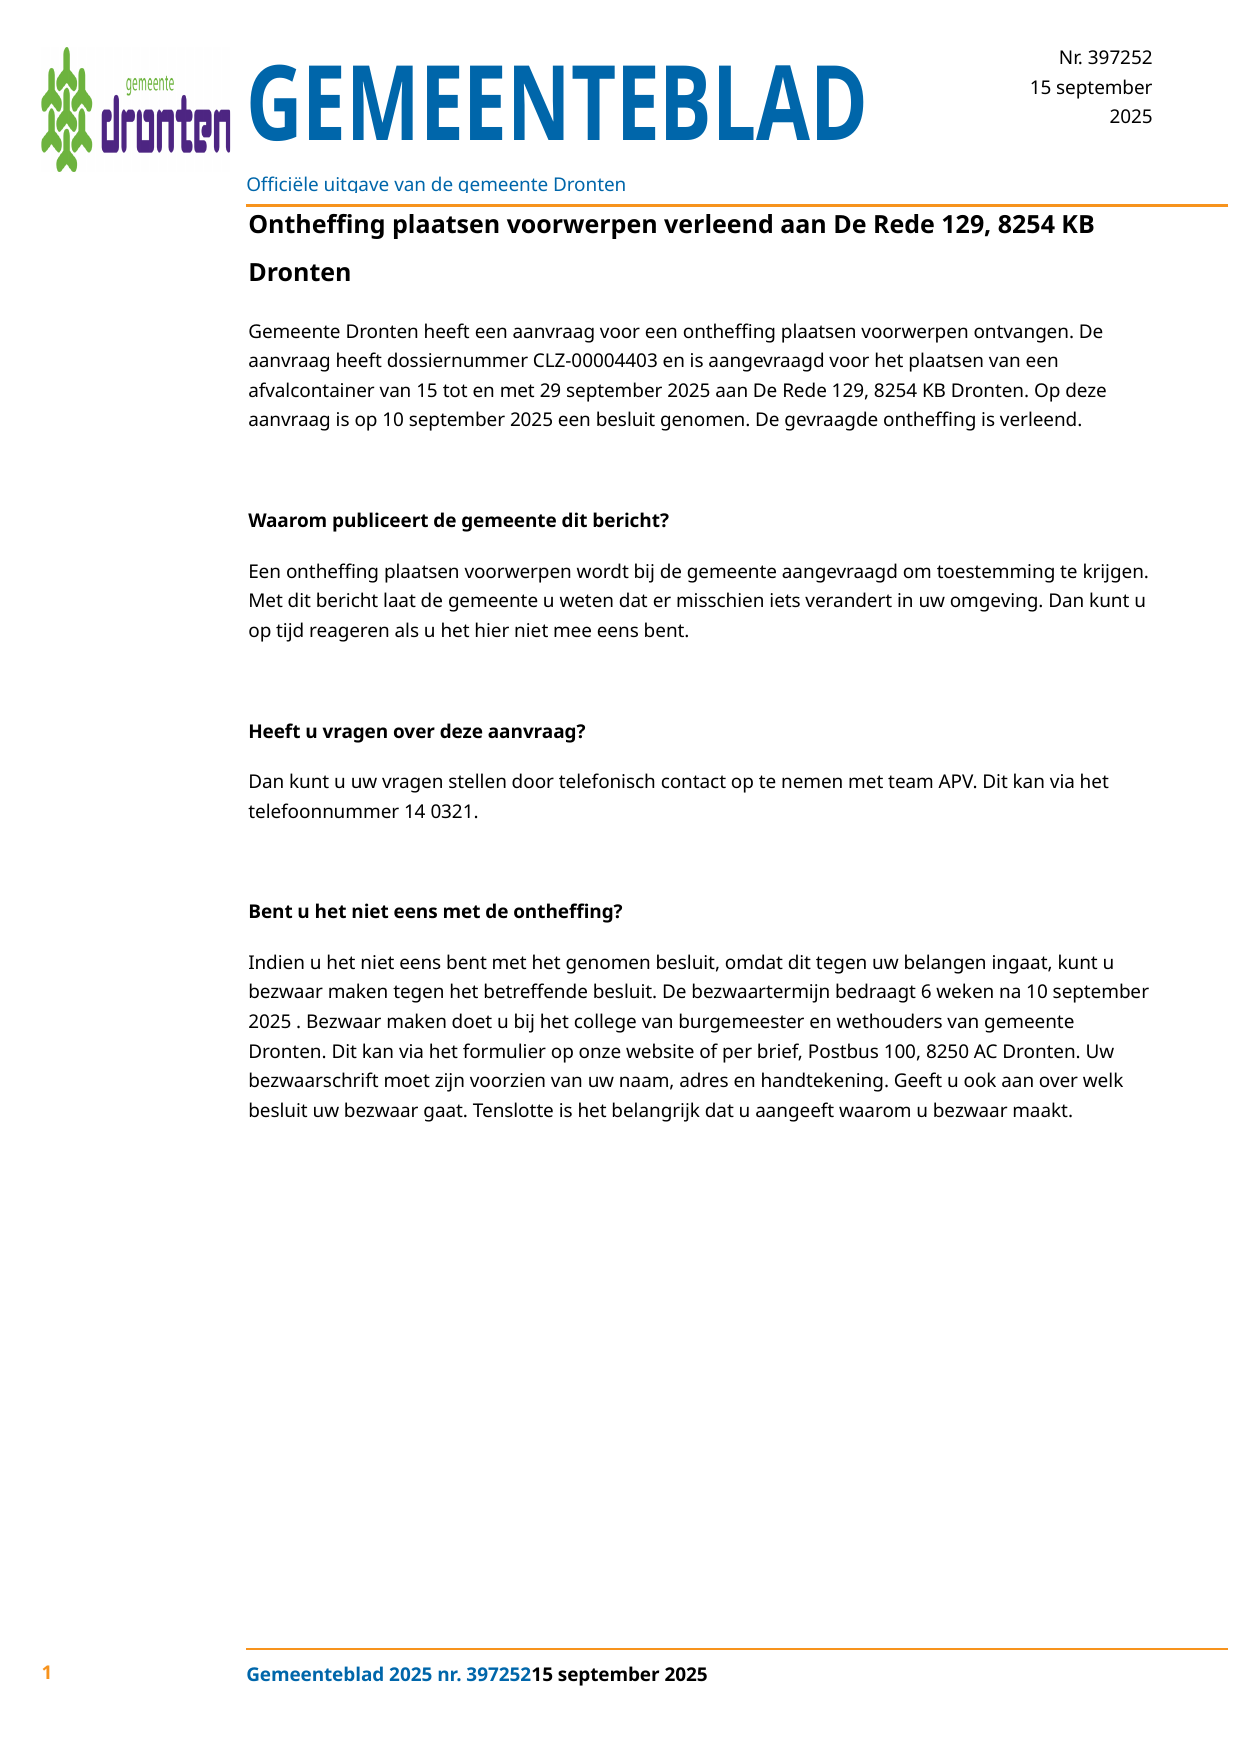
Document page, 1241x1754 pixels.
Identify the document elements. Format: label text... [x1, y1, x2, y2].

text Indien u het niet eens bent met het genomen besluit, omdat dit tegen uw belangen ingaat, kunt u bezwaar maken tegen het betreffende besluit. De bezwaartermijn bedraagt 6 weken na 10 september 2025 . Bezwaar maken doet u bij het college van burgemeester en wethouders van gemeente Dronten. Dit kan via het formulier op onze website of per brief, Postbus 100, 8250 AC Dronten. Uw bezwaarschrift moet zijn voorzien van uw naam, adres en handtekening. Geeft u ook aan over welk besluit uw bezwaar gaat. Tenslotte is het belangrijk dat u aangeeft waarom u bezwaar maakt. [248, 949, 1152, 1123]
text Ontheffing plaatsen voorwerpen verleend aan De Rede 129, 8254 KB Dronten [248, 207, 1152, 288]
text Bent u het niet eens met de ontheffing? [248, 899, 1152, 924]
text Heeft u vragen over deze aanvraag? [248, 718, 1152, 744]
text Waarom publiceert de gemeente dit bericht? [248, 507, 1152, 533]
picture [41, 47, 231, 172]
text Gemeente Dronten heeft een aanvraag voor een ontheffing plaatsen voorwerpen ontvangen. De aanvraag heeft dossiernummer CLZ-00004403 en is aangevraagd voor het plaatsen van een afvalcontainer van 15 tot en met 29 september 2025 aan De Rede 129, 8254 KB Dronten. Op deze aanvraag is op 10 september 2025 een besluit genomen. De gevraagde ontheffing is verleend. [248, 318, 1152, 432]
text Dan kunt u uw vragen stellen door telefonisch contact op te nemen met team APV. Dit kan via het telefoonnummer 14 0321. [248, 768, 1152, 824]
text Een ontheffing plaatsen voorwerpen wordt bij de gemeente aangevraagd om toestemming te krijgen. Met dit bericht laat de gemeente u weten dat er misschien iets verandert in uw omgeving. Dan kunt u op tijd reageren als u het hier niet mee eens bent. [248, 558, 1152, 643]
